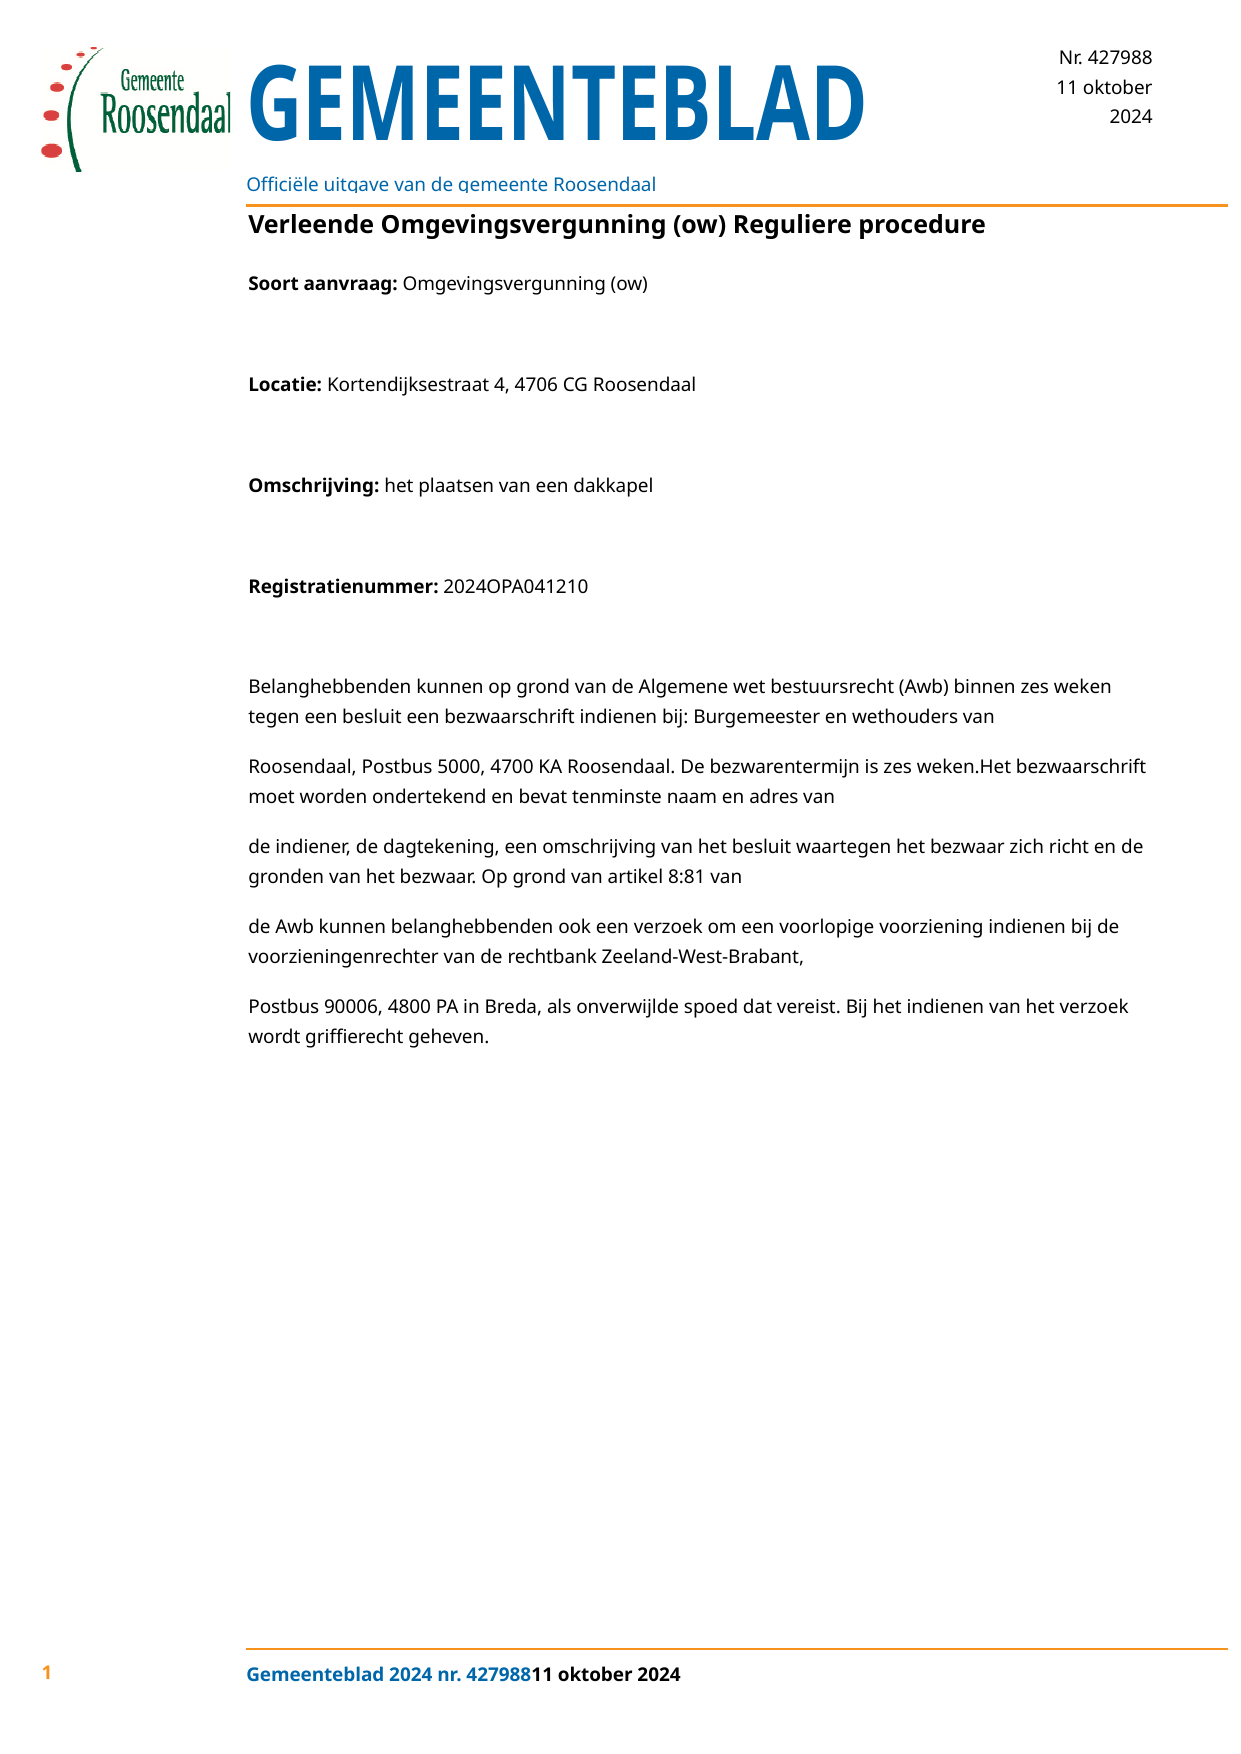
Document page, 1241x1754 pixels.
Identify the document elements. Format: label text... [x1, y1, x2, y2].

text Locatie: Kortendijksestraat 4, 4706 CG Roosendaal [248, 371, 1152, 397]
text de Awb kunnen belanghebbenden ook een verzoek om een voorlopige voorziening indienen bij de voorzieningenrechter van de rechtbank Zeeland-West-Brabant, [248, 914, 1152, 969]
text Belanghebbenden kunnen op grond van de Algemene wet bestuursrecht (Awb) binnen zes weken tegen een besluit een bezwaarschrift indienen bij: Burgemeester en wethouders van [248, 674, 1152, 729]
text Omschrijving: het plaatsen van een dakkapel [248, 472, 1152, 498]
text Roosendaal, Postbus 5000, 4700 KA Roosendaal. De bezwarentermijn is zes weken.Het bezwaarschrift moet worden ondertekend en bevat tenminste naam en adres van [248, 754, 1152, 809]
text Registratienummer: 2024OPA041210 [248, 573, 1152, 598]
text Verleende Omgevingsvergunning (ow) Reguliere procedure [248, 207, 1152, 241]
text Soort aanvraag: Omgevingsvergunning (ow) [248, 270, 1152, 296]
text de indiener, de dagtekening, een omschrijving van het besluit waartegen het bezwaar zich richt en de gronden van het bezwaar. Op grond van artikel 8:81 van [248, 834, 1152, 889]
text Postbus 90006, 4800 PA in Breda, als onverwijlde spoed dat vereist. Bij het indienen van het verzoek wordt griffierecht geheven. [248, 994, 1152, 1049]
picture [41, 47, 231, 172]
